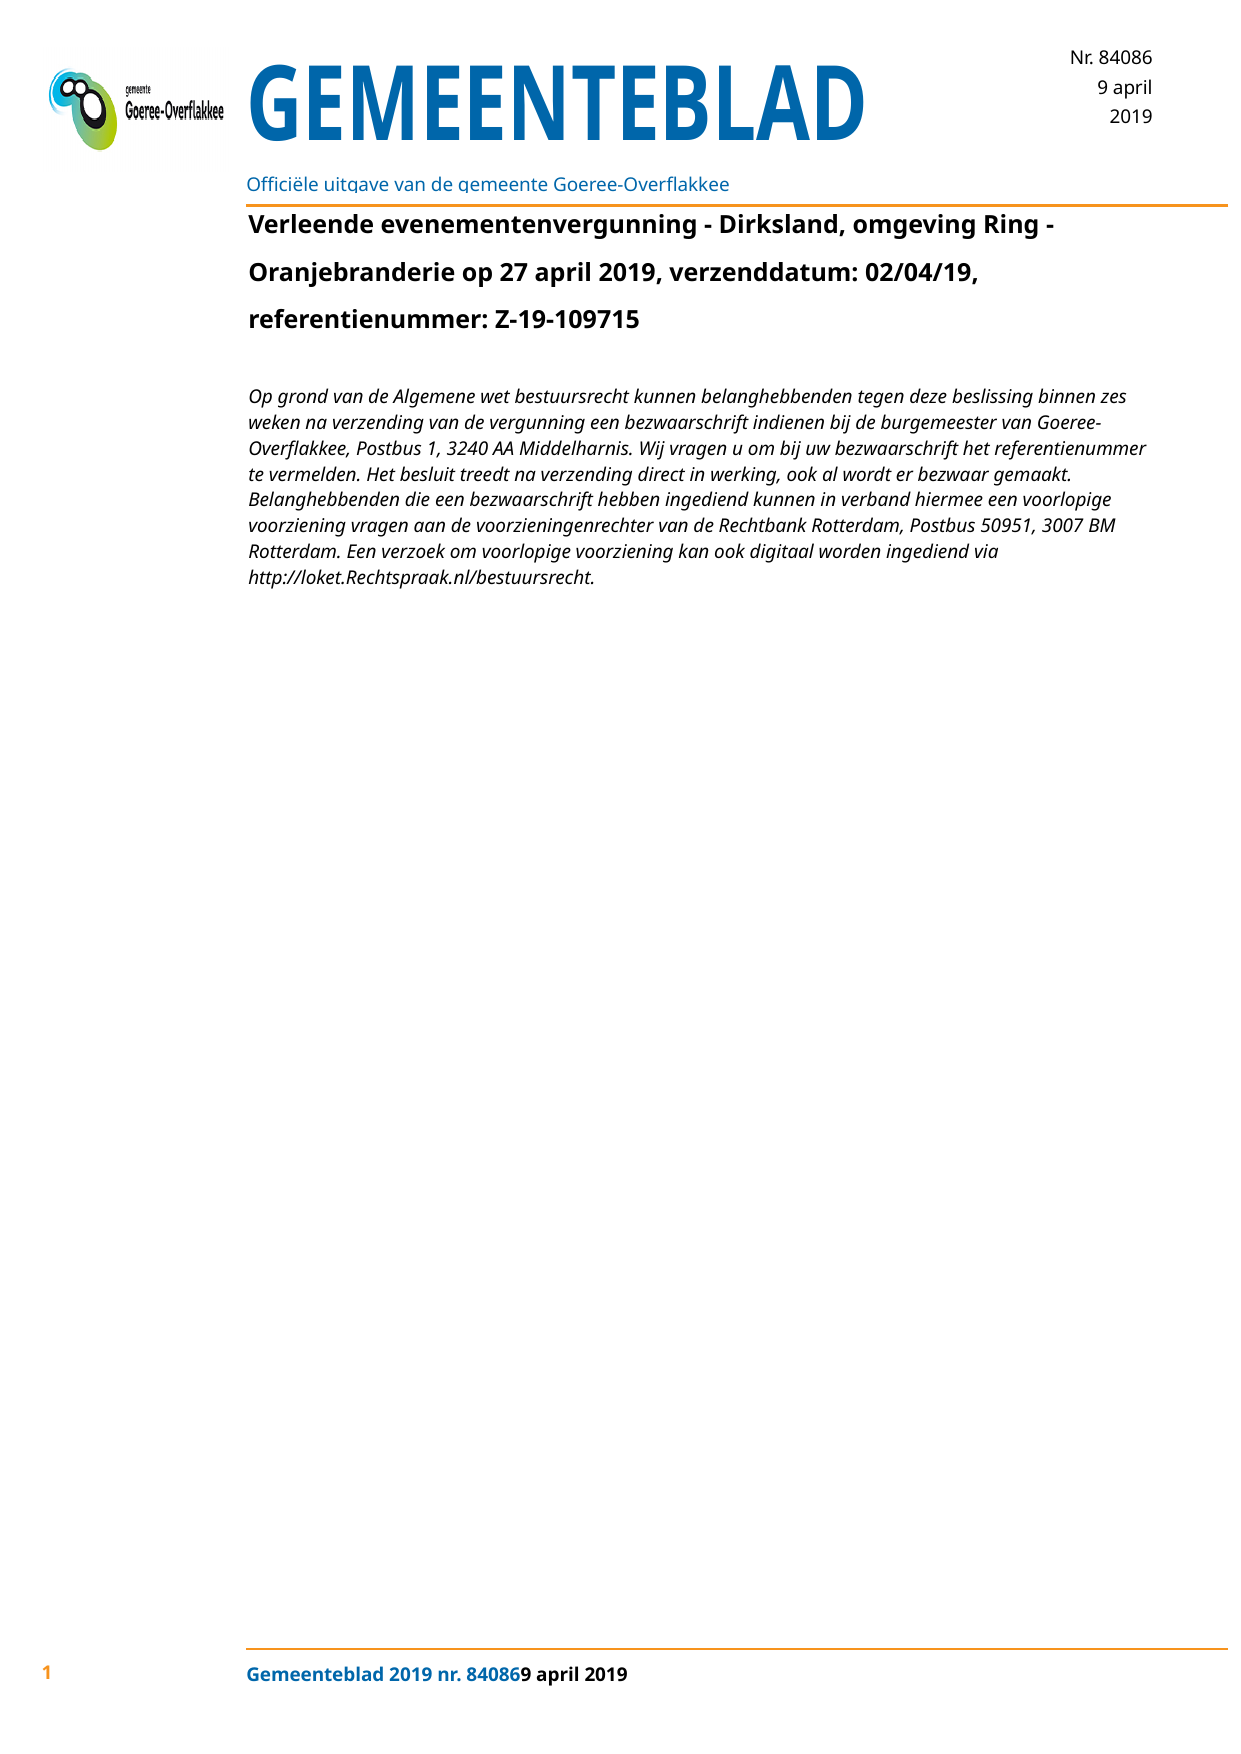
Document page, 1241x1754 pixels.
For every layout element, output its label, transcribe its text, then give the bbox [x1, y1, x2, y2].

text Op grond van de Algemene wet bestuursrecht kunnen belanghebbenden tegen deze beslissing binnen zes weken na verzending van de vergunning een bezwaarschrift indienen bij de burgemeester van Goeree-Overflakkee, Postbus 1, 3240 AA Middelharnis. Wij vragen u om bij uw bezwaarschrift het referentienummer te vermelden. Het besluit treedt na verzending direct in werking, ook al wordt er bezwaar gemaakt. Belanghebbenden die een bezwaarschrift hebben ingediend kunnen in verband hiermee een voorlopige voorziening vragen aan de voorzieningenrechter van de Rechtbank Rotterdam, Postbus 50951, 3007 BM Rotterdam. Een verzoek om voorlopige voorziening kan ook digitaal worden ingediend via http://loket.Rechtspraak.nl/bestuursrecht. [248, 384, 1152, 589]
text Verleende evenementenvergunning - Dirksland, omgeving Ring - Oranjebranderie op 27 april 2019, verzenddatum: 02/04/19, referentienummer: Z-19-109715 [248, 207, 1152, 336]
picture [41, 47, 231, 172]
